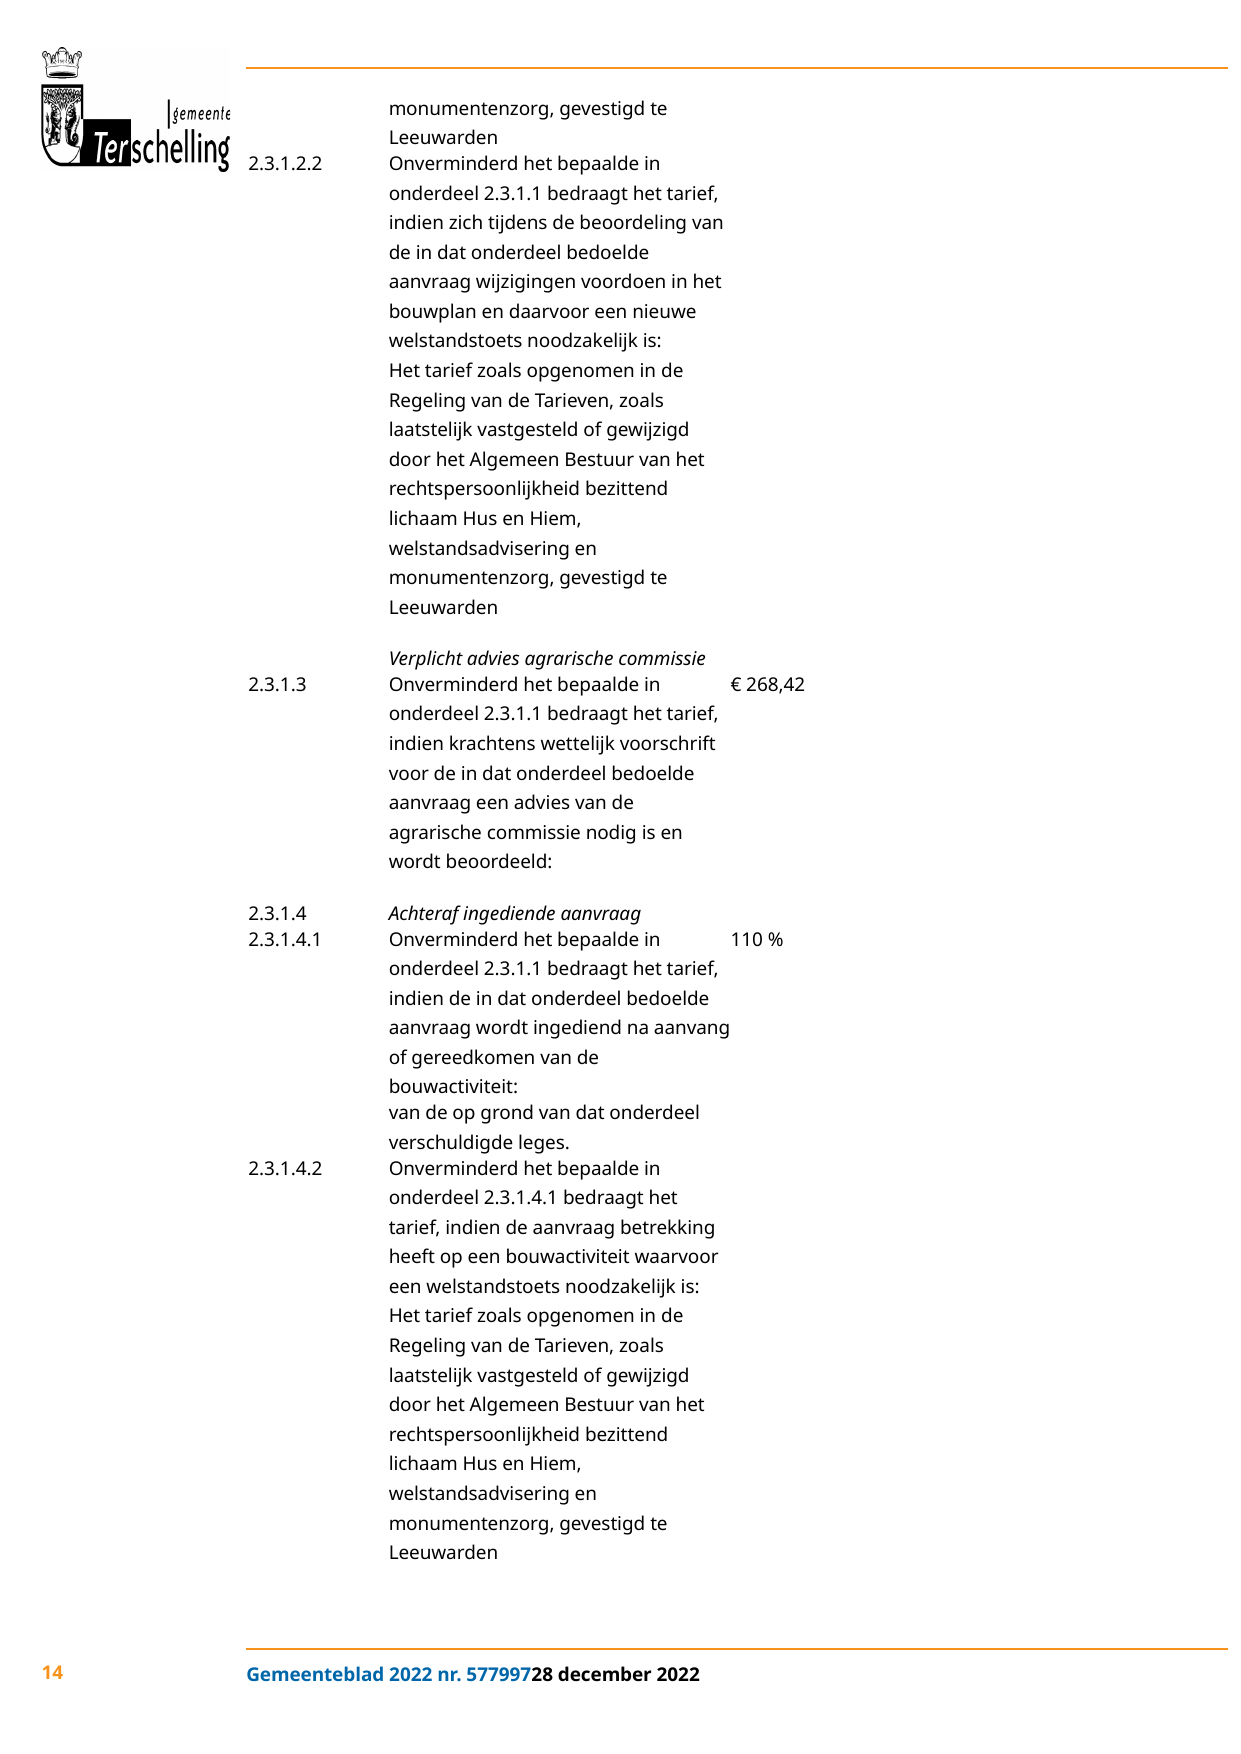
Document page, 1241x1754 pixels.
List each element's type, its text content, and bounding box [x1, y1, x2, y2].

table_cell Onverminderd het bepaalde in onderdeel 2.3.1.4.1 bedraagt het tarief, indien de aanvraag betrekking heeft op een bouwactiviteit waarvoor een welstandstoets noodzakelijk is: Het tarief zoals opgenomen in de Regeling van de Tarieven, zoals laatstelijk vastgesteld of gewijzigd door het Algemeen Bestuur van het rechtspersoonlijkheid bezittend lichaam Hus en Hiem, welstandsadvisering en monumentenzorg, gevestigd te Leeuwarden [389, 1155, 730, 1565]
table_cell [389, 1565, 730, 1591]
table_cell [730, 150, 1152, 619]
table_cell 2.3.1.4.1 [248, 926, 388, 1099]
table_cell € 268,42 [730, 671, 1152, 874]
table_cell 2.3.1.3 [248, 671, 388, 874]
table_cell monumentenzorg, gevestigd te Leeuwarden [389, 95, 730, 150]
table_cell Onverminderd het bepaalde in onderdeel 2.3.1.1 bedraagt het tarief, indien zich tijdens de beoordeling van de in dat onderdeel bedoelde aanvraag wijzigingen voordoen in het bouwplan en daarvoor een nieuwe welstandstoets noodzakelijk is: Het tarief zoals opgenomen in de Regeling van de Tarieven, zoals laatstelijk vastgesteld of gewijzigd door het Algemeen Bestuur van het rechtspersoonlijkheid bezittend lichaam Hus en Hiem, welstandsadvisering en monumentenzorg, gevestigd te Leeuwarden [389, 150, 730, 619]
table_cell van de op grond van dat onderdeel verschuldigde leges. [389, 1099, 730, 1155]
table_cell Achteraf ingediende aanvraag [389, 900, 730, 926]
table_cell [730, 874, 1152, 900]
table_cell Onverminderd het bepaalde in onderdeel 2.3.1.1 bedraagt het tarief, indien krachtens wettelijk voorschrift voor de in dat onderdeel bedoelde aanvraag een advies van de agrarische commissie nodig is en wordt beoordeeld: [389, 671, 730, 874]
table_cell [248, 95, 388, 150]
table_cell 2.3.1.4.2 [248, 1155, 388, 1565]
table_cell 110 % [730, 926, 1152, 1099]
picture [41, 47, 231, 172]
table_cell [389, 620, 730, 645]
table_cell [730, 645, 1152, 671]
table_cell [730, 1155, 1152, 1565]
table_cell [248, 620, 388, 645]
table_cell [248, 645, 388, 671]
table_cell [248, 1565, 388, 1591]
table_cell [248, 874, 388, 900]
table_cell [730, 900, 1152, 926]
table_cell [730, 95, 1152, 150]
table_cell [730, 1099, 1152, 1155]
table_cell [389, 874, 730, 900]
table_cell [730, 1565, 1152, 1591]
table_cell 2.3.1.2.2 [248, 150, 388, 619]
table_cell 2.3.1.4 [248, 900, 388, 926]
table_cell [730, 620, 1152, 645]
table_cell [248, 1099, 388, 1155]
table_cell Verplicht advies agrarische commissie [389, 645, 730, 671]
table_cell Onverminderd het bepaalde in onderdeel 2.3.1.1 bedraagt het tarief, indien de in dat onderdeel bedoelde aanvraag wordt ingediend na aanvang of gereedkomen van de bouwactiviteit: [389, 926, 730, 1099]
